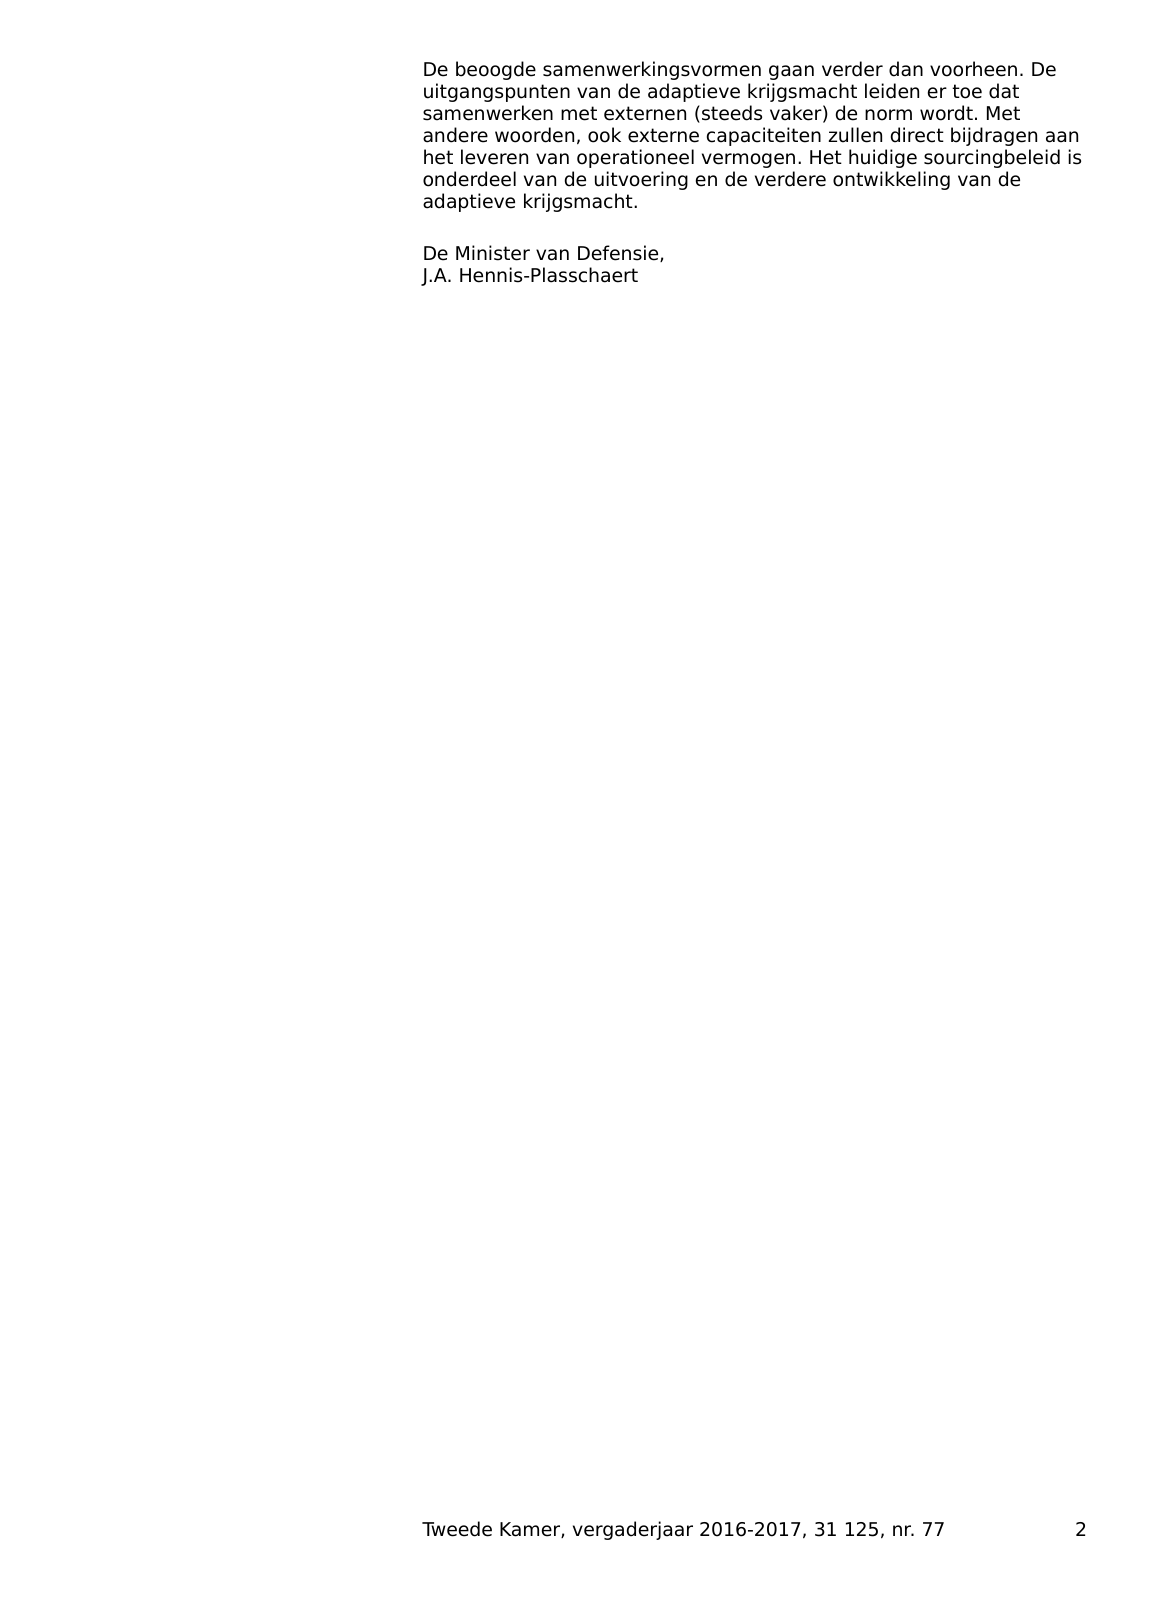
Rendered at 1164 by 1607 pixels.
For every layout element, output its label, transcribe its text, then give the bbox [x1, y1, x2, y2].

text De beoogde samenwerkingsvormen gaan verder dan voorheen. De uitgangspunten van de adaptieve krijgsmacht leiden er toe dat samenwerken met externen (steeds vaker) de norm wordt. Met andere woorden, ook externe capaciteiten zullen direct bijdragen aan het leveren van operationeel vermogen. Het huidige sourcingbeleid is onderdeel van de uitvoering en de verdere ontwikkeling van de adaptieve krijgsmacht. [422, 59, 1087, 213]
text De Minister van Defensie, J.A. Hennis-Plasschaert [422, 243, 1087, 287]
